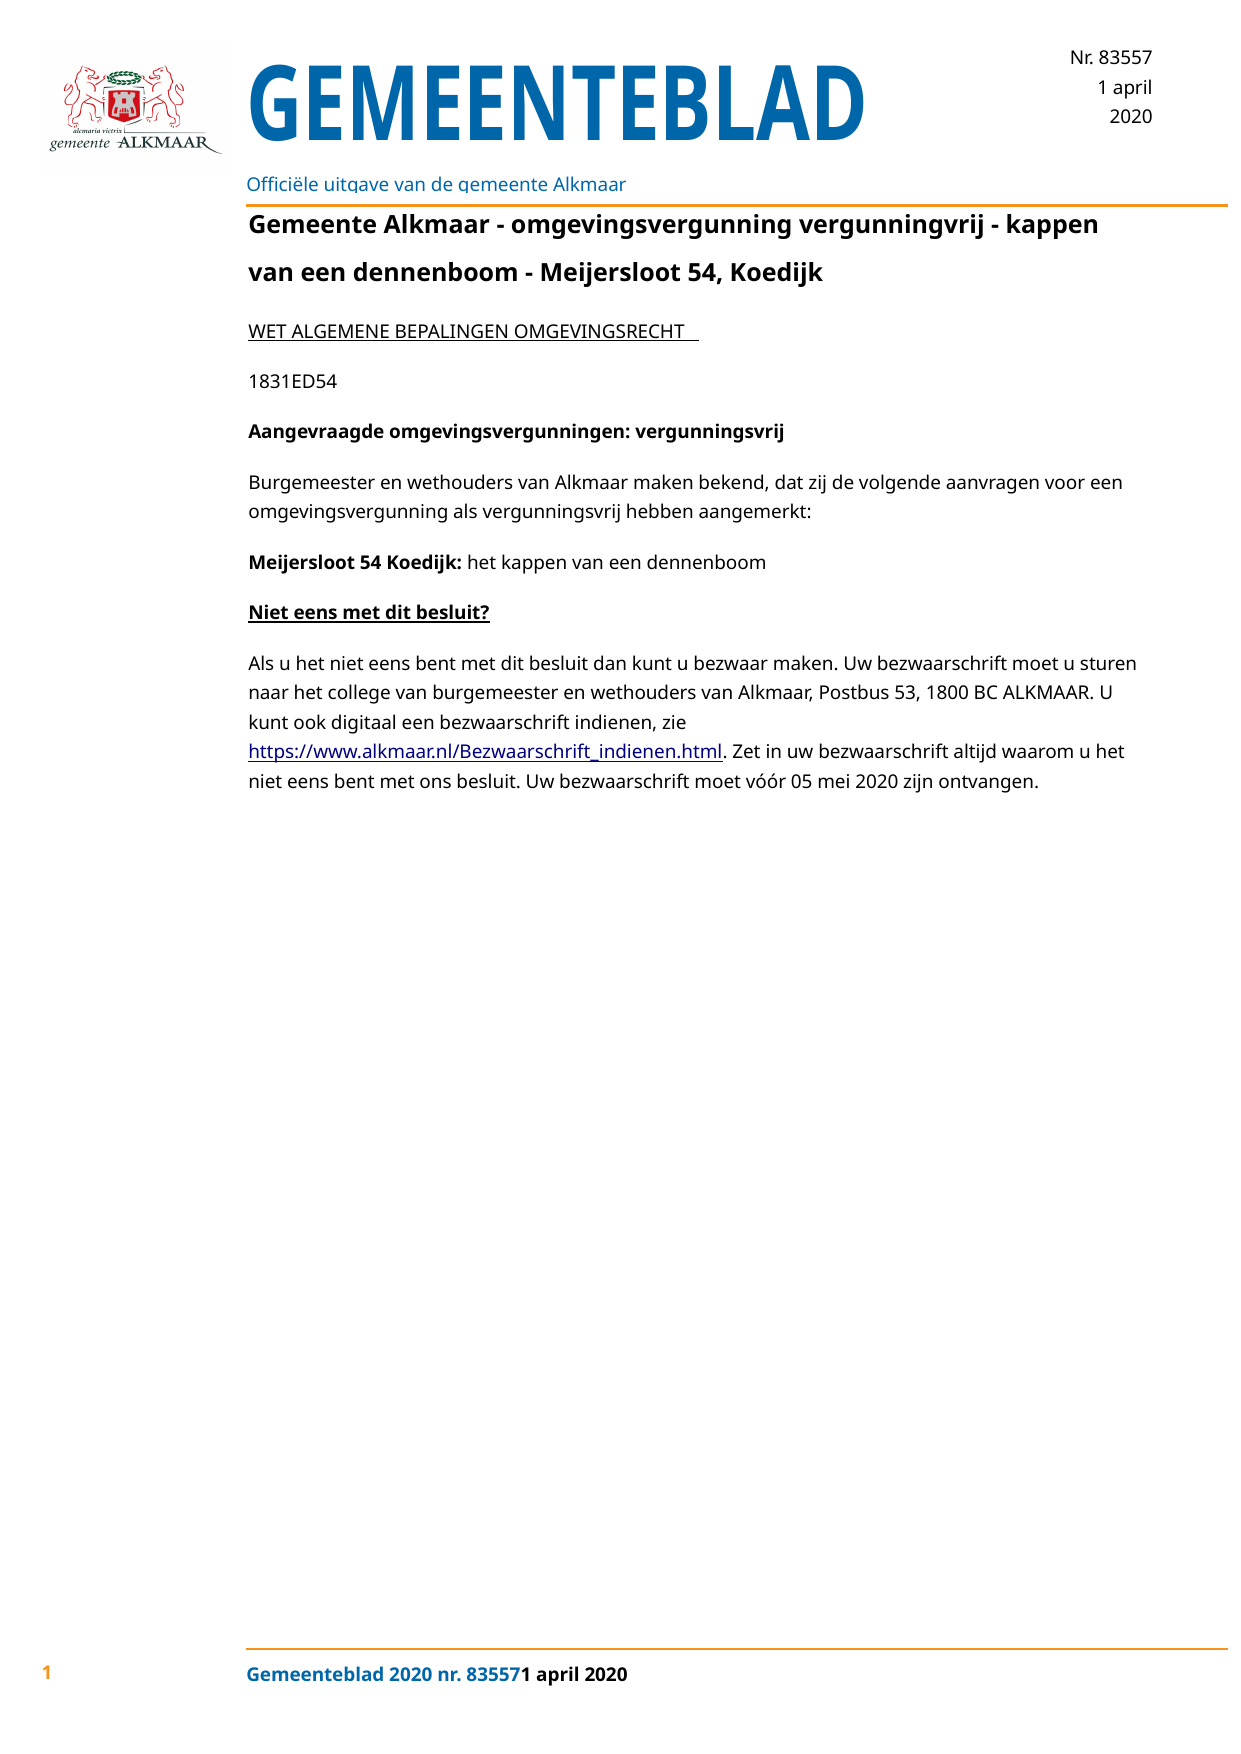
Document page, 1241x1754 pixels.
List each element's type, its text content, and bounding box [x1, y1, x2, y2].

text Aangevraagde omgevingsvergunningen: vergunningsvrij [248, 419, 1152, 444]
text Meijersloot 54 Koedijk: het kappen van een dennenboom [248, 549, 1152, 575]
text WET ALGEMENE BEPALINGEN OMGEVINGSRECHT [248, 318, 1152, 344]
text Burgemeester en wethouders van Alkmaar maken bekend, dat zij de volgende aanvragen voor een omgevingsvergunning als vergunningsvrij hebben aangemerkt: [248, 469, 1152, 524]
text Als u het niet eens bent met dit besluit dan kunt u bezwaar maken. Uw bezwaarschrift moet u sturen naar het college van burgemeester en wethouders van Alkmaar, Postbus 53, 1800 BC ALKMAAR. U kunt ook digitaal een bezwaarschrift indienen, zie https://www.alkmaar.nl/Bezwaarschrift_indienen.html. Zet in uw bezwaarschrift altijd waarom u het niet eens bent met ons besluit. Uw bezwaarschrift moet vóór 05 mei 2020 zijn ontvangen. [248, 650, 1152, 794]
text Gemeente Alkmaar - omgevingsvergunning vergunningvrij - kappen van een dennenboom - Meijersloot 54, Koedijk [248, 207, 1152, 288]
text Niet eens met dit besluit? [248, 599, 1152, 625]
text 1831ED54 [248, 368, 1152, 394]
picture [41, 47, 231, 172]
